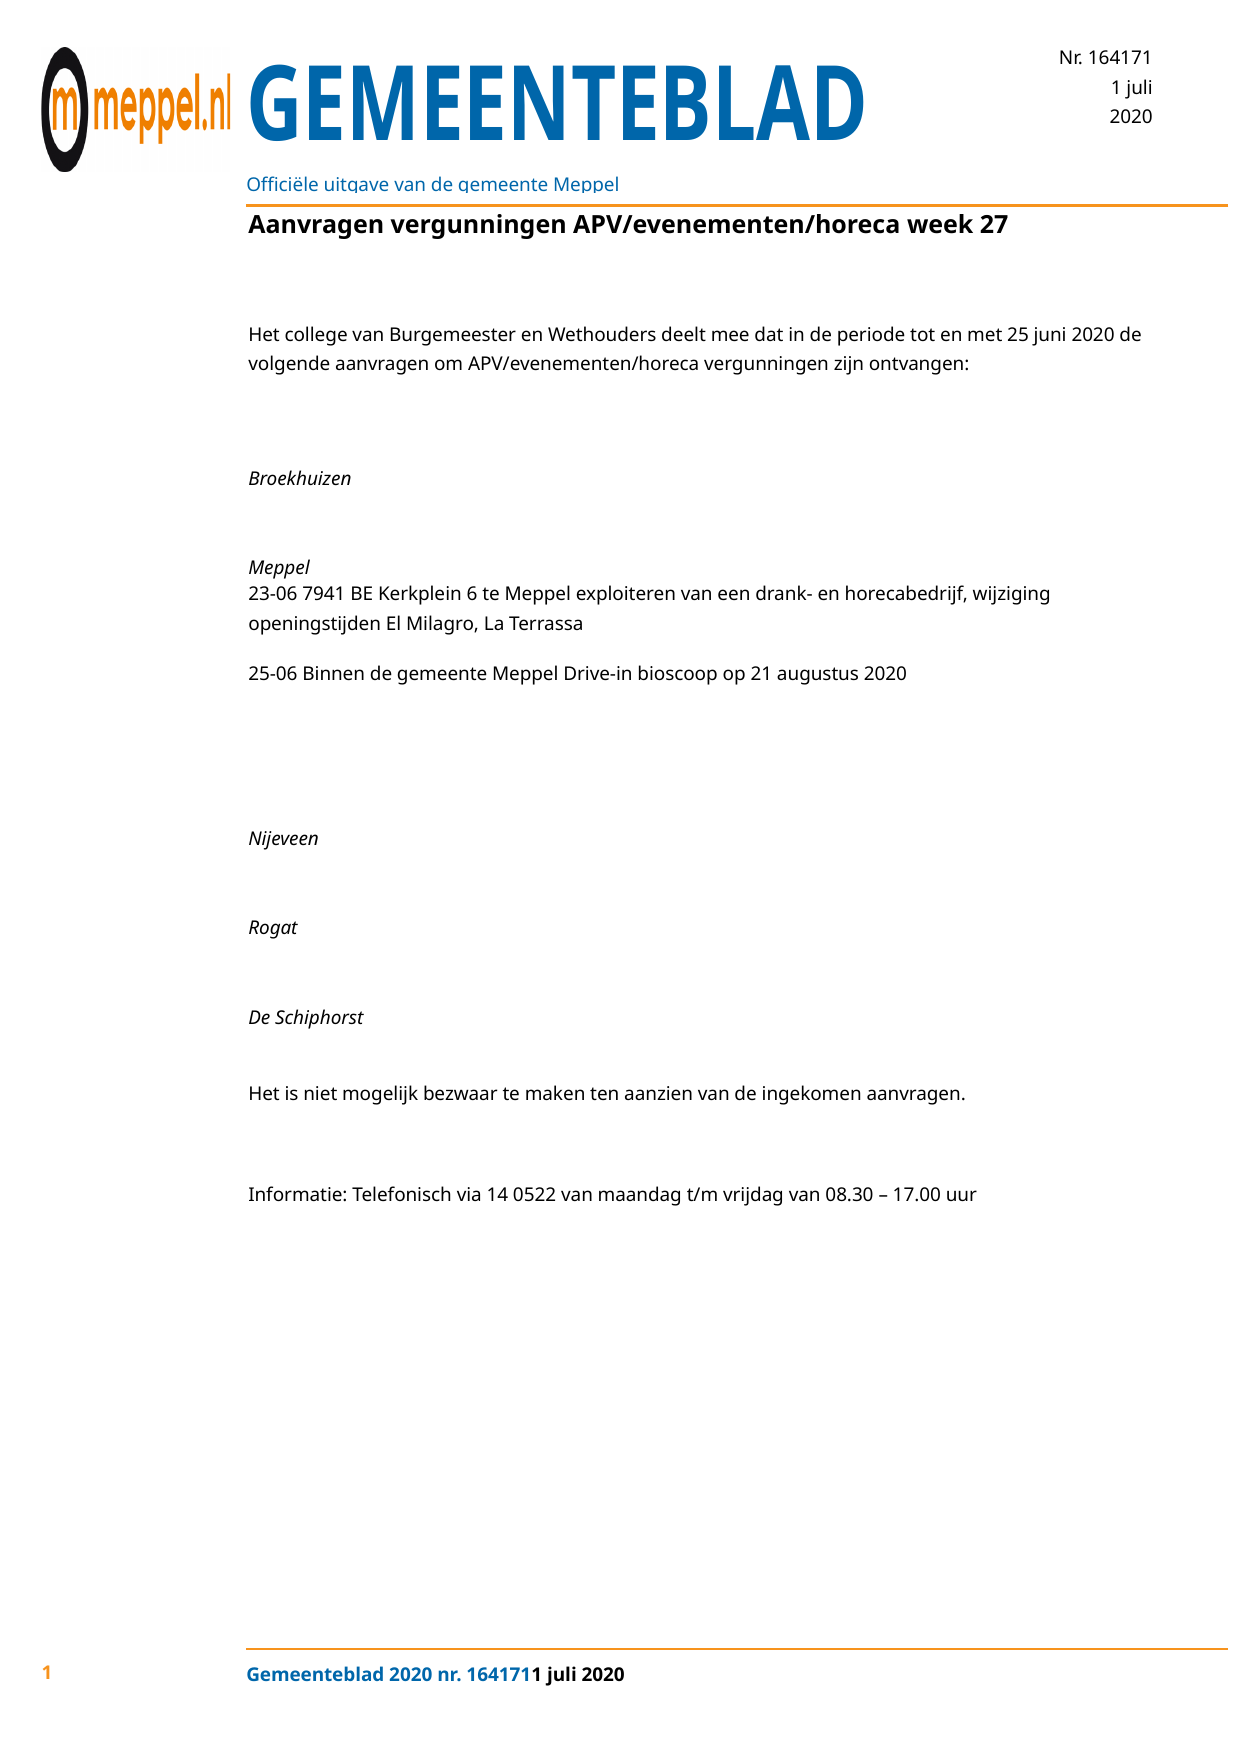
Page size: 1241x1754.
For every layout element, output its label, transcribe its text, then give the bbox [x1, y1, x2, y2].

text Rogat [248, 914, 1152, 940]
picture [41, 47, 231, 172]
text Meppel [248, 554, 1152, 580]
text Het is niet mogelijk bezwaar te maken ten aanzien van de ingekomen aanvragen. [248, 1080, 1152, 1106]
text De Schiphorst [248, 1004, 1152, 1030]
text Nijeveen [248, 825, 1152, 851]
text Aanvragen vergunningen APV/evenementen/horeca week 27 [248, 207, 1152, 241]
text Informatie: Telefonisch via 14 0522 van maandag t/m vrijdag van 08.30 – 17.00 uur [248, 1181, 1152, 1207]
text 23-06 7941 BE Kerkplein 6 te Meppel exploiteren van een drank- en horecabedrijf, wijziging openingstijden El Milagro, La Terrassa [248, 580, 1152, 635]
text 25-06 Binnen de gemeente Meppel Drive-in bioscoop op 21 augustus 2020 [248, 660, 1152, 686]
text Broekhuizen [248, 465, 1152, 490]
text Het college van Burgemeester en Wethouders deelt mee dat in de periode tot en met 25 juni 2020 de volgende aanvragen om APV/evenementen/horeca vergunningen zijn ontvangen: [248, 321, 1152, 376]
